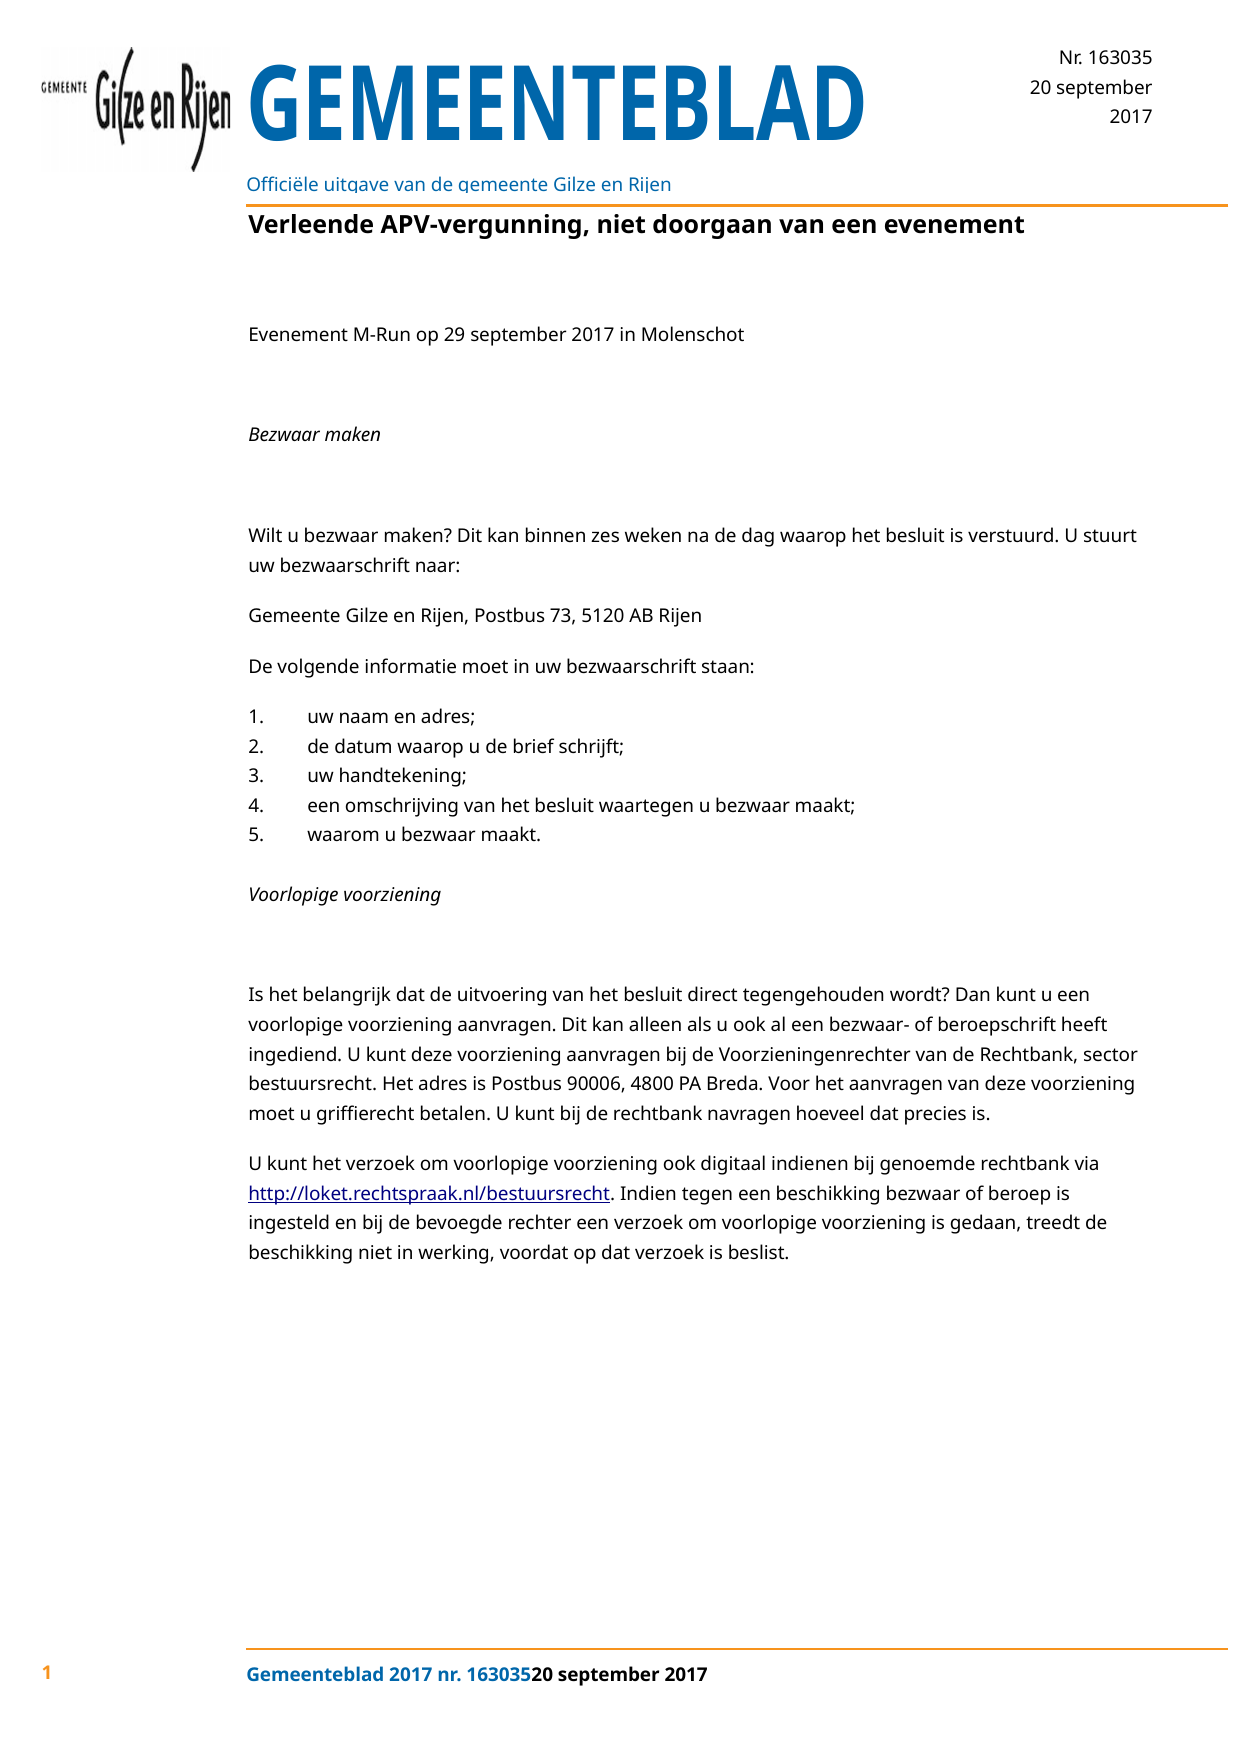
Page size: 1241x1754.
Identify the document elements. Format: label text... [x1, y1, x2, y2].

text U kunt het verzoek om voorlopige voorziening ook digitaal indienen bij genoemde rechtbank via http://loket.rechtspraak.nl/bestuursrecht. Indien tegen een beschikking bezwaar of beroep is ingesteld en bij de bevoegde rechter een verzoek om voorlopige voorziening is gedaan, treedt de beschikking niet in werking, voordat op dat verzoek is beslist. [248, 1150, 1152, 1265]
text Evenement M-Run op 29 september 2017 in Molenschot [248, 321, 1152, 346]
text Verleende APV-vergunning, niet doorgaan van een evenement [248, 207, 1152, 241]
text De volgende informatie moet in uw bezwaarschrift staan: [248, 653, 1152, 678]
list uw naam en adres; [248, 703, 1152, 729]
picture [41, 47, 231, 172]
text Bezwaar maken [248, 422, 1152, 447]
list een omschrijving van het besluit waartegen u bezwaar maakt; [248, 792, 1152, 818]
text Voorlopige voorziening [248, 881, 1152, 906]
text Gemeente Gilze en Rijen, Postbus 73, 5120 AB Rijen [248, 602, 1152, 628]
list uw handtekening; [248, 762, 1152, 788]
list de datum waarop u de brief schrijft; [248, 733, 1152, 758]
text Wilt u bezwaar maken? Dit kan binnen zes weken na de dag waarop het besluit is verstuurd. U stuurt uw bezwaarschrift naar: [248, 522, 1152, 578]
text Is het belangrijk dat de uitvoering van het besluit direct tegengehouden wordt? Dan kunt u een voorlopige voorziening aanvragen. Dit kan alleen als u ook al een bezwaar- of beroepschrift heeft ingediend. U kunt deze voorziening aanvragen bij de Voorzieningenrechter van de Rechtbank, sector bestuursrecht. Het adres is Postbus 90006, 4800 PA Breda. Voor het aanvragen van deze voorziening moet u griffierecht betalen. U kunt bij de rechtbank navragen hoeveel dat precies is. [248, 982, 1152, 1126]
list waarom u bezwaar maakt. [248, 822, 1152, 847]
